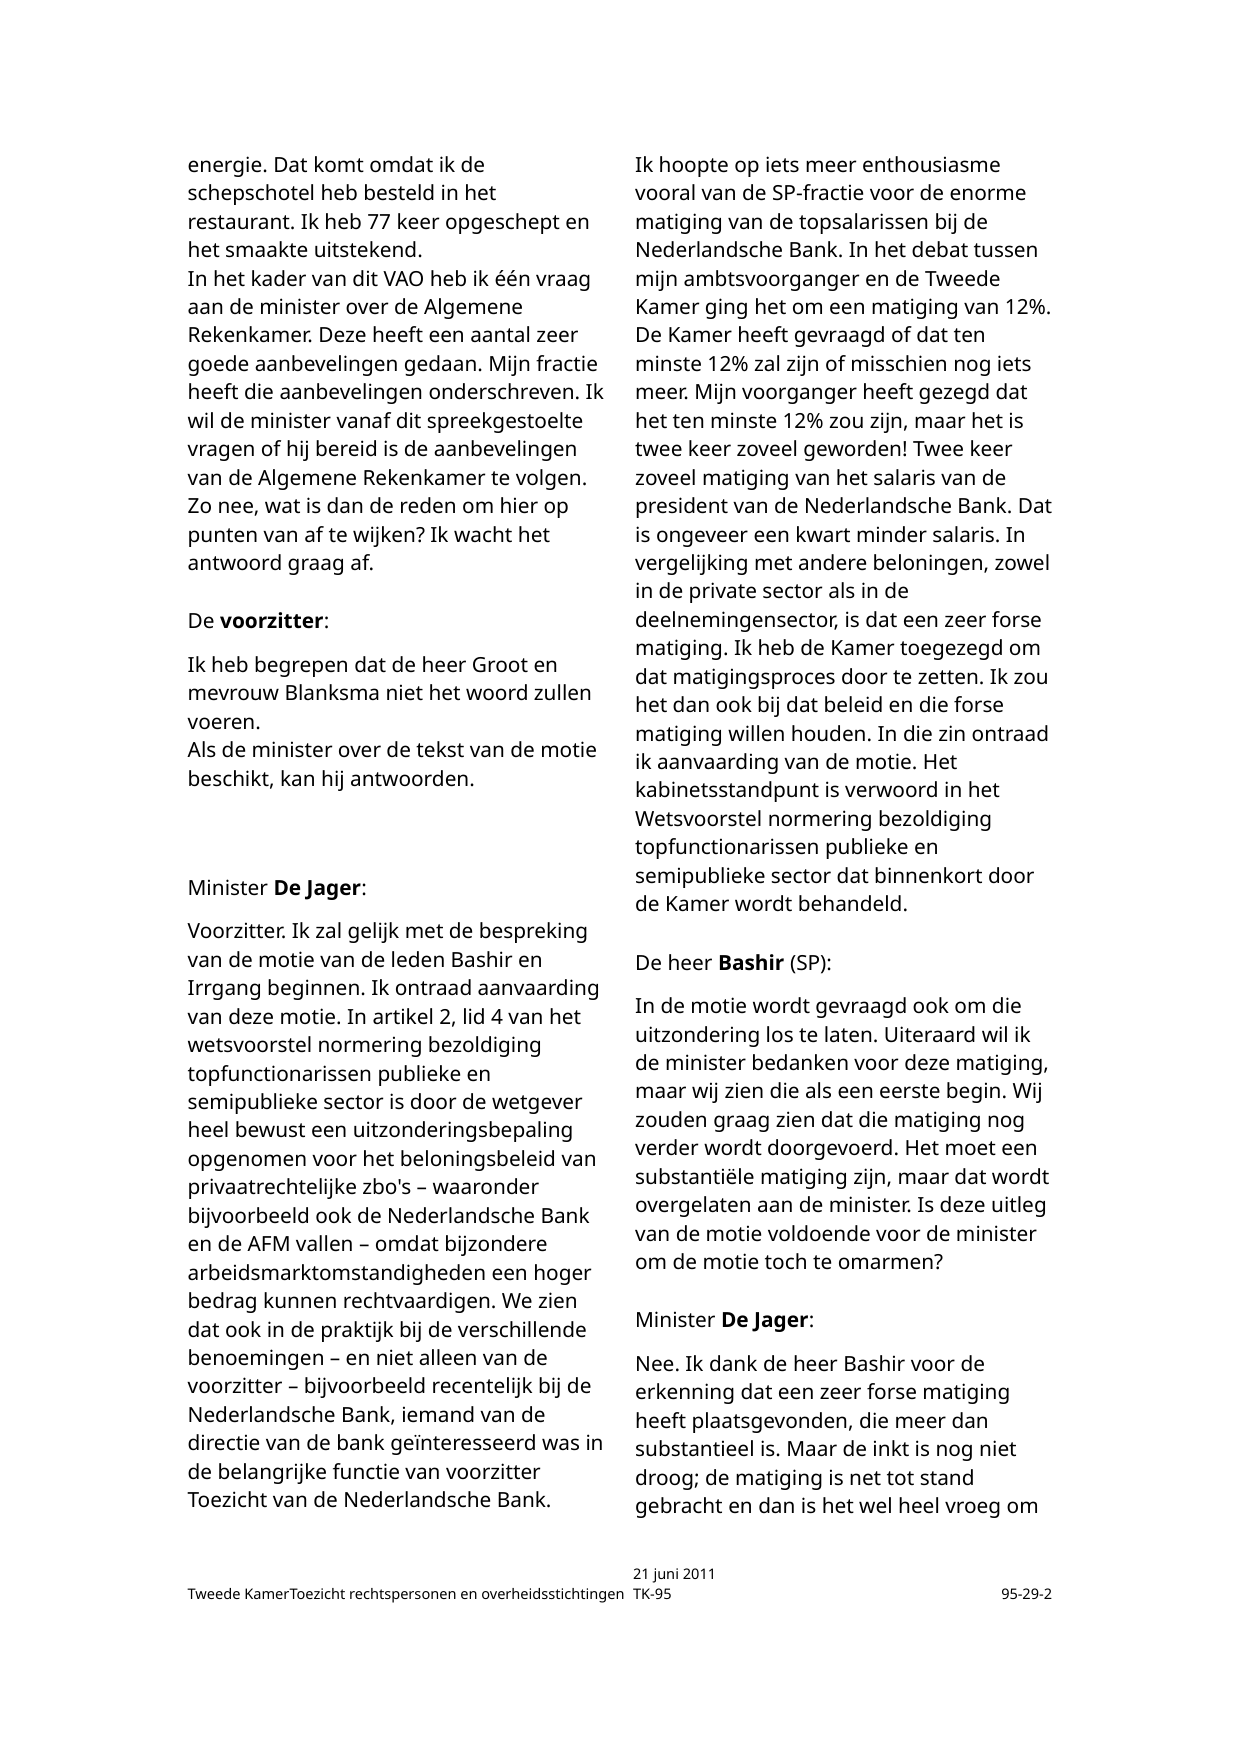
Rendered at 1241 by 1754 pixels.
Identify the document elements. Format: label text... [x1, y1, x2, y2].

text Nee. Ik dank de heer Bashir voor de erkenning dat een zeer forse matiging heeft plaatsgevonden, die meer dan substantieel is. Maar de inkt is nog niet droog; de matiging is net tot stand gebracht en dan is het wel heel vroeg om [635, 1349, 1053, 1520]
text Ik heb begrepen dat de heer Groot en mevrouw Blanksma niet het woord zullen voeren. [187, 650, 605, 735]
text Minister De Jager: [635, 1306, 1053, 1334]
text Als de minister over de tekst van de motie beschikt, kan hij antwoorden. [187, 735, 605, 792]
text energie. Dat komt omdat ik de schepschotel heb besteld in het restaurant. Ik heb 77 keer opgeschept en het smaakte uitstekend. [187, 150, 605, 264]
text Minister De Jager: [187, 873, 605, 902]
text In het kader van dit VAO heb ik één vraag aan de minister over de Algemene Rekenkamer. Deze heeft een aantal zeer goede aanbevelingen gedaan. Mijn fractie heeft die aanbevelingen onderschreven. Ik wil de minister vanaf dit spreekgestoelte vragen of hij bereid is de aanbevelingen van de Algemene Rekenkamer te volgen. Zo nee, wat is dan de reden om hier op punten van af te wijken? Ik wacht het antwoord graag af. [187, 264, 605, 577]
text Voorzitter. Ik zal gelijk met de bespreking van de motie van de leden Bashir en Irrgang beginnen. Ik ontraad aanvaarding van deze motie. In artikel 2, lid 4 van het wetsvoorstel normering bezoldiging topfunctionarissen publieke en semipublieke sector is door de wetgever heel bewust een uitzonderingsbepaling opgenomen voor het beloningsbeleid van privaatrechtelijke zbo's – waaronder bijvoorbeeld ook de Nederlandsche Bank en de AFM vallen – omdat bijzondere arbeidsmarktomstandigheden een hoger bedrag kunnen rechtvaardigen. We zien dat ook in de praktijk bij de verschillende benoemingen – en niet alleen van de voorzitter – bijvoorbeeld recentelijk bij de Nederlandsche Bank, iemand van de directie van de bank geïnteresseerd was in de belangrijke functie van voorzitter Toezicht van de Nederlandsche Bank. [187, 917, 605, 1514]
text In de motie wordt gevraagd ook om die uitzondering los te laten. Uiteraard wil ik de minister bedanken voor deze matiging, maar wij zien die als een eerste begin. Wij zouden graag zien dat die matiging nog verder wordt doorgevoerd. Het moet een substantiële matiging zijn, maar dat wordt overgelaten aan de minister. Is deze uitleg van de motie voldoende voor de minister om de motie toch te omarmen? [635, 991, 1053, 1276]
text De voorzitter: [187, 607, 605, 635]
text  [187, 822, 605, 851]
text Ik hoopte op iets meer enthousiasme vooral van de SP-fractie voor de enorme matiging van de topsalarissen bij de Nederlandsche Bank. In het debat tussen mijn ambtsvoorganger en de Tweede Kamer ging het om een matiging van 12%. De Kamer heeft gevraagd of dat ten minste 12% zal zijn of misschien nog iets meer. Mijn voorganger heeft gezegd dat het ten minste 12% zou zijn, maar het is twee keer zoveel geworden! Twee keer zoveel matiging van het salaris van de president van de Nederlandsche Bank. Dat is ongeveer een kwart minder salaris. In vergelijking met andere beloningen, zowel in de private sector als in de deelnemingensector, is dat een zeer forse matiging. Ik heb de Kamer toegezegd om dat matigingsproces door te zetten. Ik zou het dan ook bij dat beleid en die forse matiging willen houden. In die zin ontraad ik aanvaarding van de motie. Het kabinetsstandpunt is verwoord in het Wetsvoorstel normering bezoldiging topfunctionarissen publieke en semipublieke sector dat binnenkort door de Kamer wordt behandeld. [635, 150, 1053, 918]
text De heer Bashir (SP): [635, 948, 1053, 976]
